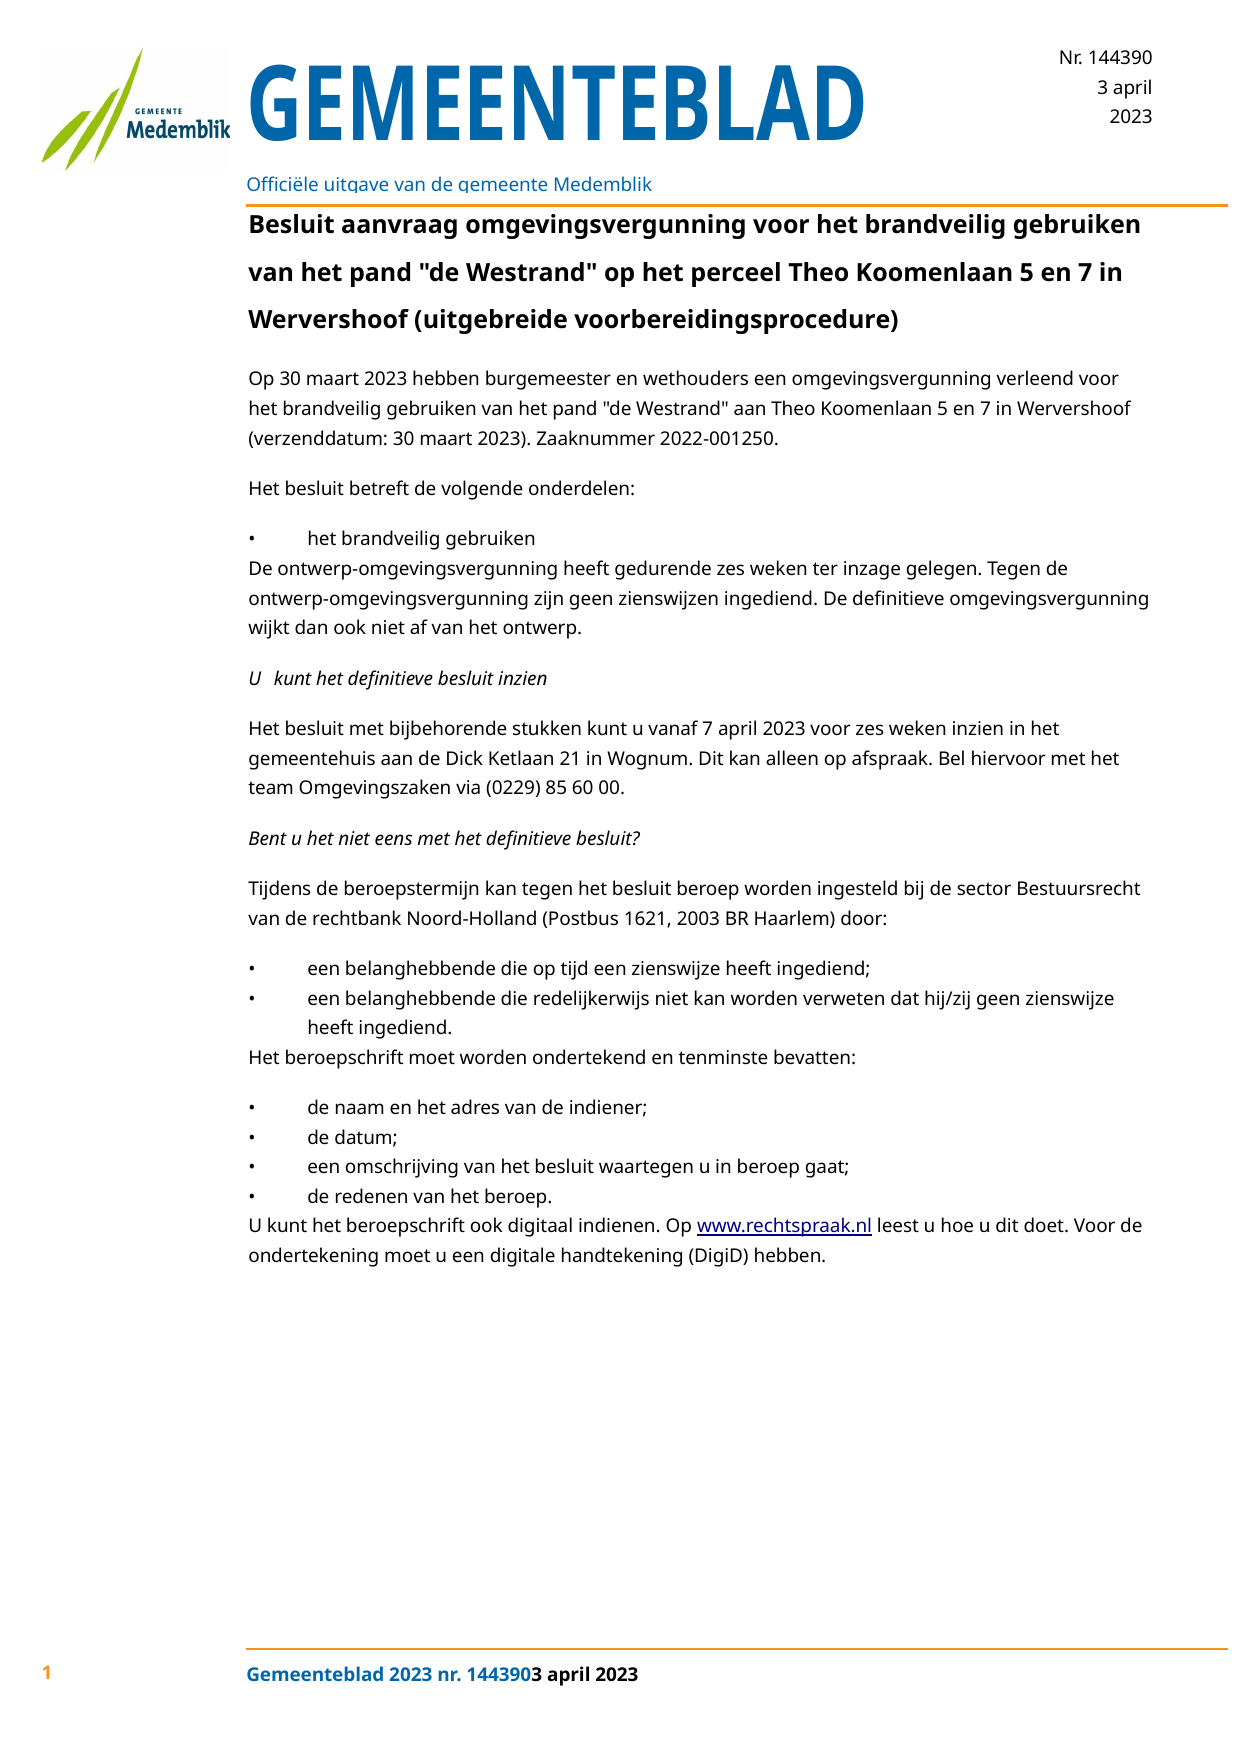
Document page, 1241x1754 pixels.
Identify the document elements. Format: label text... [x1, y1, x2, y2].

list het brandveilig gebruiken [248, 526, 1152, 551]
list een omschrijving van het besluit waartegen u in beroep gaat; [248, 1153, 1152, 1179]
list de redenen van het beroep. [248, 1183, 1152, 1209]
text U kunt het beroepschrift ook digitaal indienen. Op www.rechtspraak.nl leest u hoe u dit doet. Voor de ondertekening moet u een digitale handtekening (DigiD) hebben. [248, 1213, 1152, 1268]
text U kunt het definitieve besluit inzien [248, 665, 1152, 690]
list de naam en het adres van de indiener; [248, 1094, 1152, 1120]
list een belanghebbende die redelijkerwijs niet kan worden verweten dat hij/zij geen zienswijze heeft ingediend. [248, 985, 1152, 1040]
list een belanghebbende die op tijd een zienswijze heeft ingediend; [248, 955, 1152, 981]
text Het besluit betreft de volgende onderdelen: [248, 475, 1152, 501]
picture [41, 47, 231, 172]
list de datum; [248, 1124, 1152, 1149]
text Op 30 maart 2023 hebben burgemeester en wethouders een omgevingsvergunning verleend voor het brandveilig gebruiken van het pand "de Westrand" aan Theo Koomenlaan 5 en 7 in Wervershoof (verzenddatum: 30 maart 2023). Zaaknummer 2022-001250. [248, 366, 1152, 450]
text Het besluit met bijbehorende stukken kunt u vanaf 7 april 2023 voor zes weken inzien in het gemeentehuis aan de Dick Ketlaan 21 in Wognum. Dit kan alleen op afspraak. Bel hiervoor met het team Omgevingszaken via (0229) 85 60 00. [248, 715, 1152, 800]
text Bent u het niet eens met het definitieve besluit? [248, 825, 1152, 850]
text De ontwerp-omgevingsvergunning heeft gedurende zes weken ter inzage gelegen. Tegen de ontwerp-omgevingsvergunning zijn geen zienswijzen ingediend. De definitieve omgevingsvergunning wijkt dan ook niet af van het ontwerp. [248, 555, 1152, 640]
text Tijdens de beroepstermijn kan tegen het besluit beroep worden ingesteld bij de sector Bestuursrecht van de rechtbank Noord-Holland (Postbus 1621, 2003 BR Haarlem) door: [248, 875, 1152, 930]
text Besluit aanvraag omgevingsvergunning voor het brandveilig gebruiken van het pand "de Westrand" op het perceel Theo Koomenlaan 5 en 7 in Wervershoof (uitgebreide voorbereidingsprocedure) [248, 207, 1152, 336]
text Het beroepschrift moet worden ondertekend en tenminste bevatten: [248, 1044, 1152, 1069]
